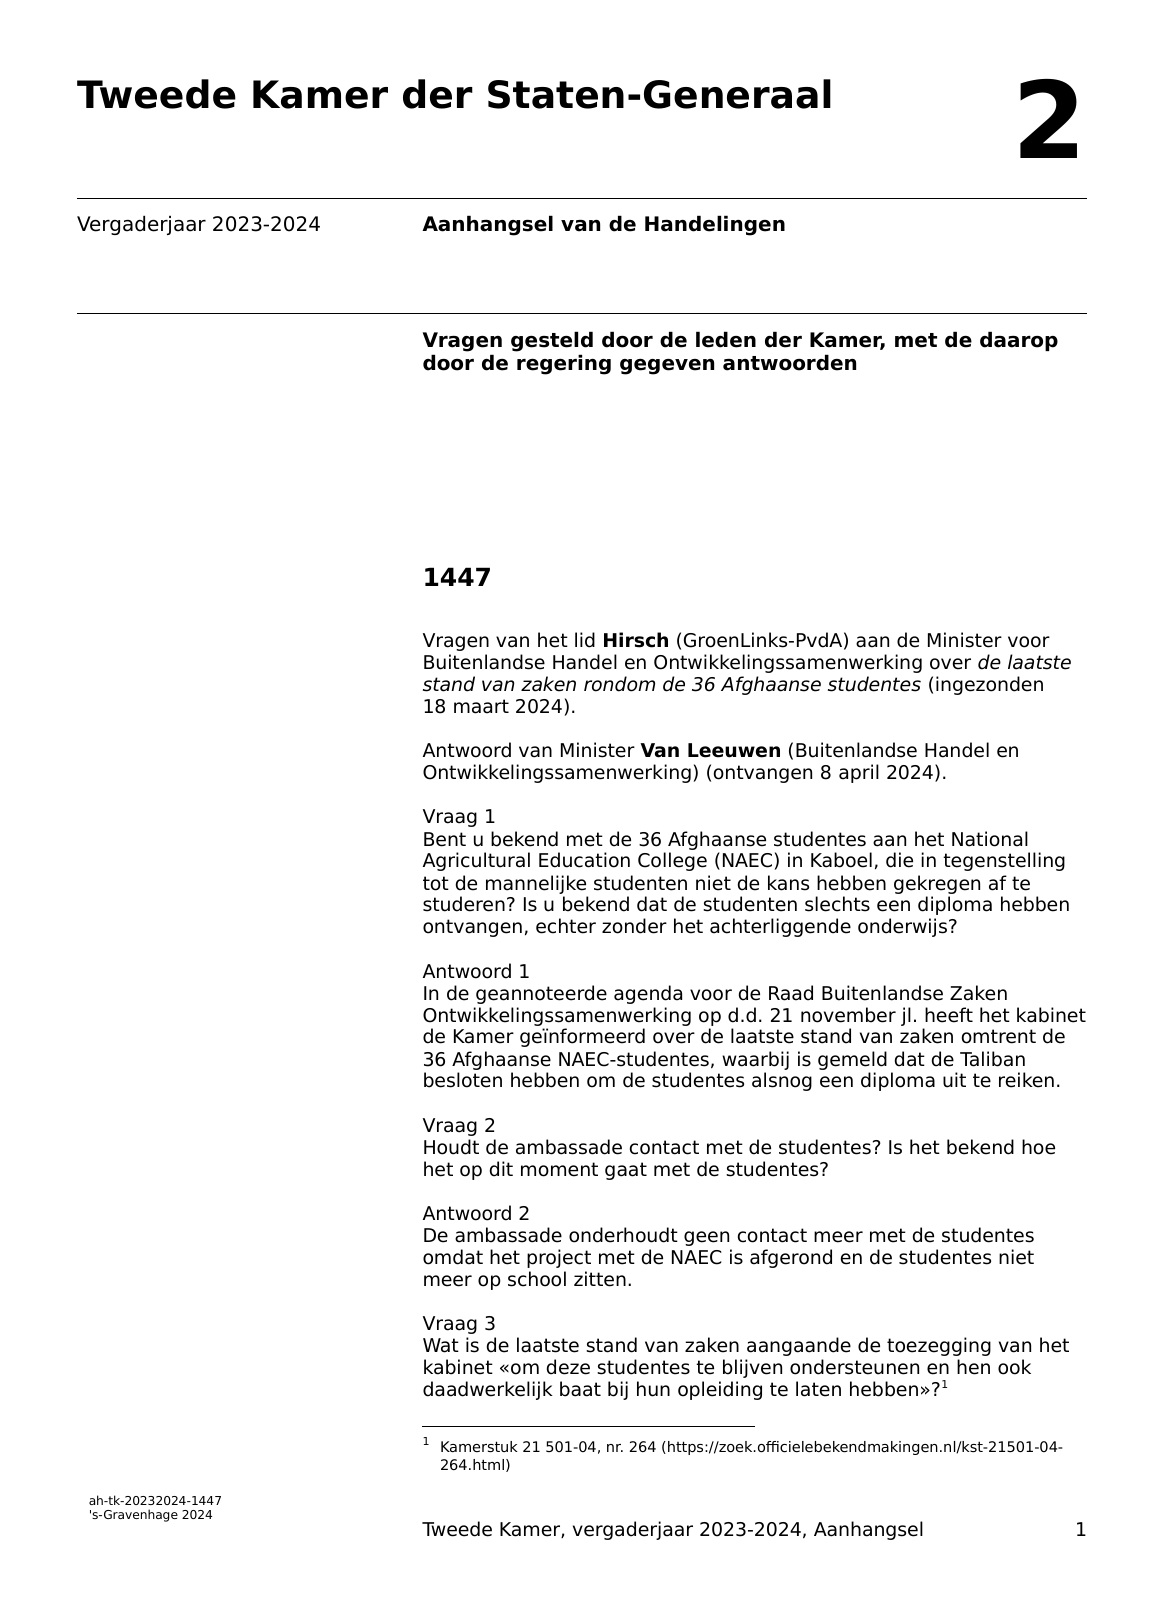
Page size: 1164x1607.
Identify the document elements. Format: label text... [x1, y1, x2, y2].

table_cell Vragen gesteld door de leden der Kamer, met de daarop door de regering gegeven antwoorden [422, 314, 1087, 375]
table_cell Aanhangsel van de Handelingen [422, 199, 1087, 313]
table_header Tweede Kamer der Staten-Generaal [77, 59, 886, 198]
text Bent u bekend met de 36 Afghaanse studentes aan het National Agricultural Education College (NAEC) in Kaboel, die in tegenstelling tot de mannelijke studenten niet de kans hebben gekregen af te studeren? Is u bekend dat de studenten slechts een diploma hebben ontvangen, echter zonder het achterliggende onderwijs? [422, 828, 1087, 938]
text Vraag 2 [422, 1114, 1087, 1137]
text 's-Gravenhage 2024 [88, 1508, 323, 1522]
text Vraag 1 [422, 806, 1087, 828]
text Houdt de ambassade contact met de studentes? Is het bekend hoe het op dit moment gaat met de studentes? [422, 1137, 1087, 1181]
text Antwoord 1 [422, 961, 1087, 982]
text Kamerstuk 21 501-04, nr. 264 (https://zoek.officielebekendmakingen.nl/kst-21501-04-264.html) [422, 1435, 1087, 1474]
text Antwoord 2 [422, 1203, 1087, 1225]
text Vragen van het lid Hirsch (GroenLinks-PvdA) aan de Minister voor Buitenlandse Handel en Ontwikkelingssamenwerking over de laatste stand van zaken rondom de 36 Afghaanse studentes (ingezonden 18 maart 2024). [422, 630, 1087, 718]
text Antwoord van Minister Van Leeuwen (Buitenlandse Handel en Ontwikkelingssamenwerking) (ontvangen 8 april 2024). [422, 740, 1087, 784]
text Wat is de laatste stand van zaken aangaande de toezegging van het kabinet «om deze studentes te blijven ondersteunen en hen ook daadwerkelijk baat bij hun opleiding te laten hebben»? [422, 1335, 1087, 1401]
text In de geannoteerde agenda voor de Raad Buitenlandse Zaken Ontwikkelingssamenwerking op d.d. 21 november jl. heeft het kabinet de Kamer geïnformeerd over de laatste stand van zaken omtrent de 36 Afghaanse NAEC-studentes, waarbij is gemeld dat de Taliban besloten hebben om de studentes alsnog een diploma uit te reiken. [422, 982, 1087, 1092]
text De ambassade onderhoudt geen contact meer met de studentes omdat het project met de NAEC is afgerond en de studentes niet meer op school zitten. [422, 1225, 1087, 1291]
text Vraag 3 [422, 1313, 1087, 1335]
text ah-tk-20232024-1447 [88, 1494, 323, 1508]
text 1447 [422, 563, 1087, 592]
table_header 2 [886, 59, 1087, 198]
table_cell Vergaderjaar 2023-2024 [77, 199, 422, 313]
table_cell [77, 314, 422, 375]
